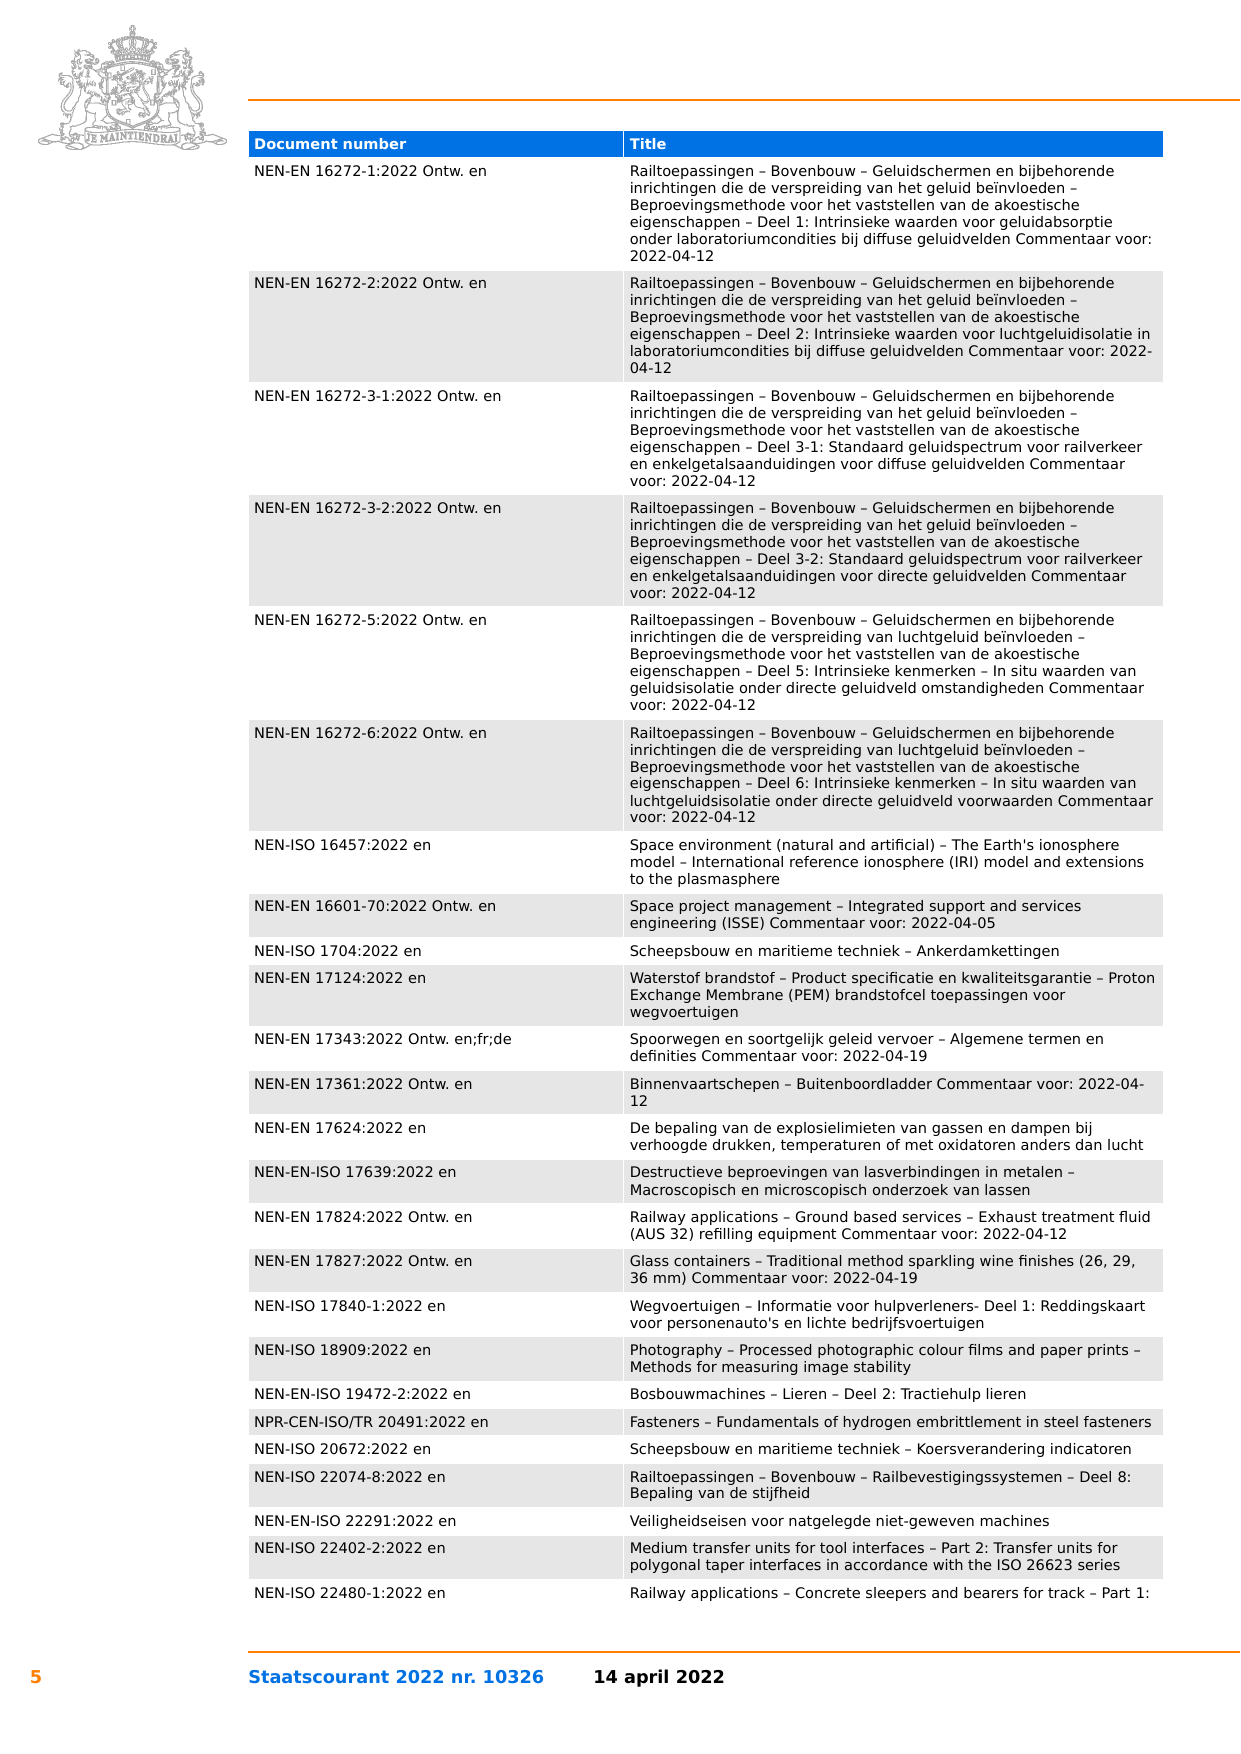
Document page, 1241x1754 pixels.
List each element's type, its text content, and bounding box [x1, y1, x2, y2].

table_cell NEN-EN 16272-5:2022 Ontw. en [249, 608, 623, 719]
table_cell Scheepsbouw en maritieme techniek – Ankerdamkettingen [624, 938, 1163, 964]
table_cell NEN-EN 17124:2022 en [249, 965, 623, 1026]
table_cell NPR-CEN-ISO/TR 20491:2022 en [249, 1409, 623, 1435]
table_cell NEN-EN 16272-2:2022 Ontw. en [249, 271, 623, 382]
table_cell Railtoepassingen – Bovenbouw – Geluidschermen en bijbehorende inrichtingen die de verspreiding van het geluid beïnvloeden – Beproevingsmethode voor het vaststellen van de akoestische eigenschappen – Deel 1: Intrinsieke waarden voor geluidabsorptie onder laboratoriumcondities bij diffuse geluidvelden Commentaar voor: 2022-04-12 [624, 158, 1163, 269]
table_cell NEN-ISO 20672:2022 en [249, 1436, 623, 1463]
table_cell NEN-EN 17824:2022 Ontw. en [249, 1204, 623, 1247]
table_cell Railway applications – Ground based services – Exhaust treatment fluid (AUS 32) refilling equipment Commentaar voor: 2022-04-12 [624, 1204, 1163, 1247]
table_cell NEN-EN 16601-70:2022 Ontw. en [249, 894, 623, 937]
table_cell NEN-EN 16272-1:2022 Ontw. en [249, 158, 623, 269]
table_cell Wegvoertuigen – Informatie voor hulpverleners- Deel 1: Reddingskaart voor personenauto's en lichte bedrijfsvoertuigen [624, 1293, 1163, 1336]
table_cell Railtoepassingen – Bovenbouw – Geluidschermen en bijbehorende inrichtingen die de verspreiding van het geluid beïnvloeden – Beproevingsmethode voor het vaststellen van de akoestische eigenschappen – Deel 3-1: Standaard geluidspectrum voor railverkeer en enkelgetalsaanduidingen voor diffuse geluidvelden Commentaar voor: 2022-04-12 [624, 383, 1163, 494]
table_cell Binnenvaartschepen – Buitenboordladder Commentaar voor: 2022-04-12 [624, 1071, 1163, 1114]
table_cell NEN-EN 17343:2022 Ontw. en;fr;de [249, 1027, 623, 1070]
table_header Document number [249, 131, 623, 157]
table_cell Railway applications – Concrete sleepers and bearers for track – Part 1: [624, 1580, 1163, 1606]
table_cell De bepaling van de explosielimieten van gassen en dampen bij verhoogde drukken, temperaturen of met oxidatoren anders dan lucht [624, 1115, 1163, 1159]
table_cell Bosbouwmachines – Lieren – Deel 2: Tractiehulp lieren [624, 1382, 1163, 1408]
table_cell NEN-EN-ISO 22291:2022 en [249, 1508, 623, 1534]
table_cell NEN-EN 16272-3-2:2022 Ontw. en [249, 495, 623, 606]
table_cell Medium transfer units for tool interfaces – Part 2: Transfer units for polygonal taper interfaces in accordance with the ISO 26623 series [624, 1536, 1163, 1579]
table_cell Railtoepassingen – Bovenbouw – Railbevestigingssystemen – Deel 8: Bepaling van de stijfheid [624, 1464, 1163, 1507]
picture [38, 25, 227, 150]
table_cell Scheepsbouw en maritieme techniek – Koersverandering indicatoren [624, 1436, 1163, 1463]
table_cell Photography – Processed photographic colour films and paper prints – Methods for measuring image stability [624, 1337, 1163, 1381]
table_cell Railtoepassingen – Bovenbouw – Geluidschermen en bijbehorende inrichtingen die de verspreiding van het geluid beïnvloeden – Beproevingsmethode voor het vaststellen van de akoestische eigenschappen – Deel 2: Intrinsieke waarden voor luchtgeluidisolatie in laboratoriumcondities bij diffuse geluidvelden Commentaar voor: 2022-04-12 [624, 271, 1163, 382]
table_cell Railtoepassingen – Bovenbouw – Geluidschermen en bijbehorende inrichtingen die de verspreiding van luchtgeluid beïnvloeden – Beproevingsmethode voor het vaststellen van de akoestische eigenschappen – Deel 5: Intrinsieke kenmerken – In situ waarden van geluidsisolatie onder directe geluidveld omstandigheden Commentaar voor: 2022-04-12 [624, 608, 1163, 719]
table_cell Glass containers – Traditional method sparkling wine finishes (26, 29, 36 mm) Commentaar voor: 2022-04-19 [624, 1249, 1163, 1292]
table_cell Space environment (natural and artificial) – The Earth's ionosphere model – International reference ionosphere (IRI) model and extensions to the plasmasphere [624, 832, 1163, 892]
table_cell Fasteners – Fundamentals of hydrogen embrittlement in steel fasteners [624, 1409, 1163, 1435]
table_cell NEN-ISO 17840-1:2022 en [249, 1293, 623, 1336]
table_cell NEN-EN-ISO 17639:2022 en [249, 1160, 623, 1203]
table_cell NEN-ISO 16457:2022 en [249, 832, 623, 892]
table_cell Railtoepassingen – Bovenbouw – Geluidschermen en bijbehorende inrichtingen die de verspreiding van luchtgeluid beïnvloeden – Beproevingsmethode voor het vaststellen van de akoestische eigenschappen – Deel 6: Intrinsieke kenmerken – In situ waarden van luchtgeluidsisolatie onder directe geluidveld voorwaarden Commentaar voor: 2022-04-12 [624, 720, 1163, 831]
table_cell NEN-EN 17827:2022 Ontw. en [249, 1249, 623, 1292]
table_cell Spoorwegen en soortgelijk geleid vervoer – Algemene termen en definities Commentaar voor: 2022-04-19 [624, 1027, 1163, 1070]
table_cell Railtoepassingen – Bovenbouw – Geluidschermen en bijbehorende inrichtingen die de verspreiding van het geluid beïnvloeden – Beproevingsmethode voor het vaststellen van de akoestische eigenschappen – Deel 3-2: Standaard geluidspectrum voor railverkeer en enkelgetalsaanduidingen voor directe geluidvelden Commentaar voor: 2022-04-12 [624, 495, 1163, 606]
table_cell NEN-ISO 1704:2022 en [249, 938, 623, 964]
table_cell NEN-EN-ISO 19472-2:2022 en [249, 1382, 623, 1408]
table_cell Waterstof brandstof – Product specificatie en kwaliteitsgarantie – Proton Exchange Membrane (PEM) brandstofcel toepassingen voor wegvoertuigen [624, 965, 1163, 1026]
table_cell NEN-EN 16272-6:2022 Ontw. en [249, 720, 623, 831]
table_cell NEN-EN 17361:2022 Ontw. en [249, 1071, 623, 1114]
table_cell Space project management – Integrated support and services engineering (ISSE) Commentaar voor: 2022-04-05 [624, 894, 1163, 937]
table_cell NEN-ISO 22402-2:2022 en [249, 1536, 623, 1579]
table_cell NEN-ISO 22074-8:2022 en [249, 1464, 623, 1507]
table_header Title [624, 131, 1163, 157]
table_cell NEN-EN 16272-3-1:2022 Ontw. en [249, 383, 623, 494]
table_cell NEN-ISO 18909:2022 en [249, 1337, 623, 1381]
table_cell NEN-EN 17624:2022 en [249, 1115, 623, 1159]
table_cell Veiligheidseisen voor natgelegde niet-geweven machines [624, 1508, 1163, 1534]
table_cell Destructieve beproevingen van lasverbindingen in metalen – Macroscopisch en microscopisch onderzoek van lassen [624, 1160, 1163, 1203]
table_cell NEN-ISO 22480-1:2022 en [249, 1580, 623, 1606]
